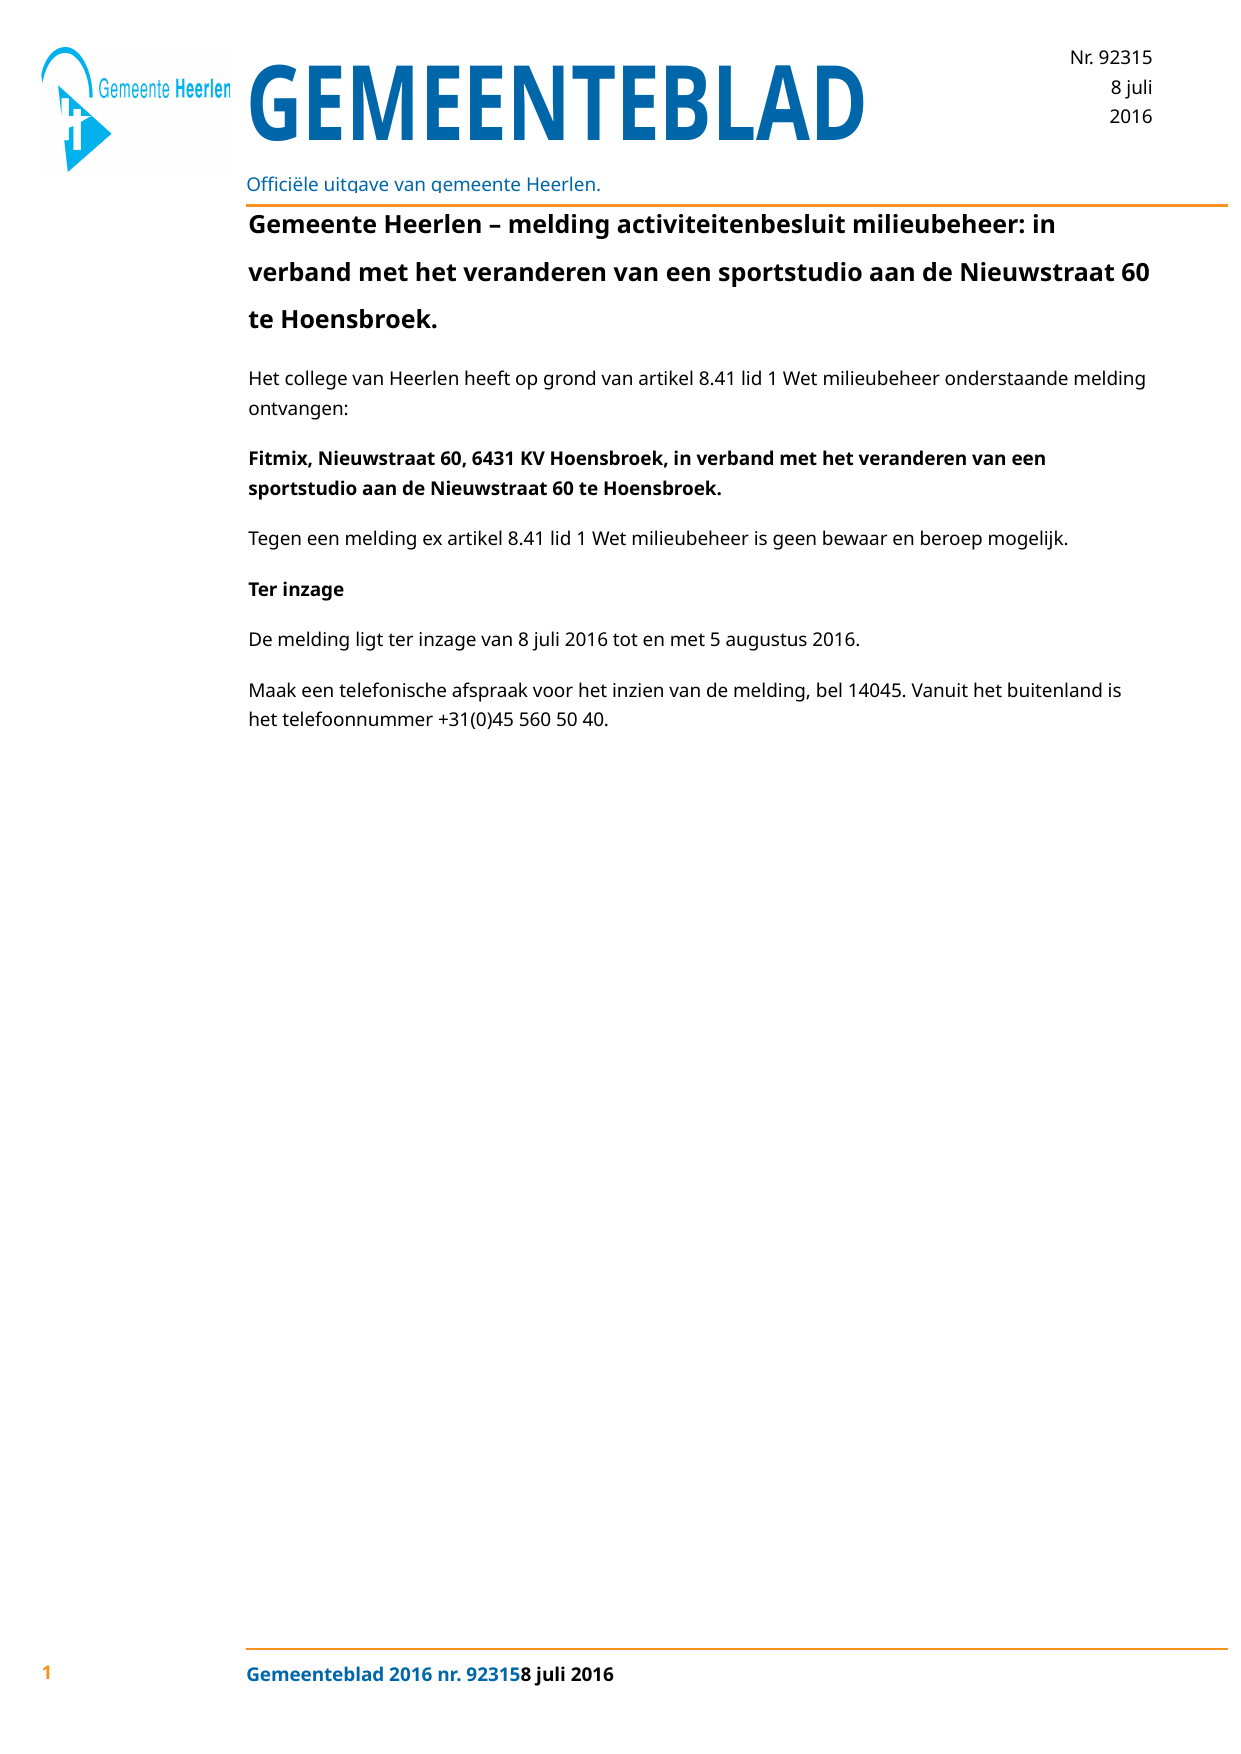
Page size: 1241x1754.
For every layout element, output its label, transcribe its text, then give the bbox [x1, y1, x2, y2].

picture [41, 47, 58, 70]
text De melding ligt ter inzage van 8 juli 2016 tot en met 5 augustus 2016. [248, 626, 1152, 652]
text Gemeente Heerlen – melding activiteitenbesluit milieubeheer: in verband met het veranderen van een sportstudio aan de Nieuwstraat 60 te Hoensbroek. [248, 207, 1152, 336]
text Fitmix, Nieuwstraat 60, 6431 KV Hoensbroek, in verband met het veranderen van een sportstudio aan de Nieuwstraat 60 te Hoensbroek. [248, 446, 1152, 501]
text Tegen een melding ex artikel 8.41 lid 1 Wet milieubeheer is geen bewaar en beroep mogelijk. [248, 526, 1152, 551]
text Het college van Heerlen heeft op grond van artikel 8.41 lid 1 Wet milieubeheer onderstaande melding ontvangen: [248, 366, 1152, 421]
text Ter inzage [248, 576, 1152, 602]
text Maak een telefonische afspraak voor het inzien van de melding, bel 14045. Vanuit het buitenland is het telefoonnummer +31(0)45 560 50 40. [248, 677, 1152, 732]
picture [41, 47, 231, 172]
